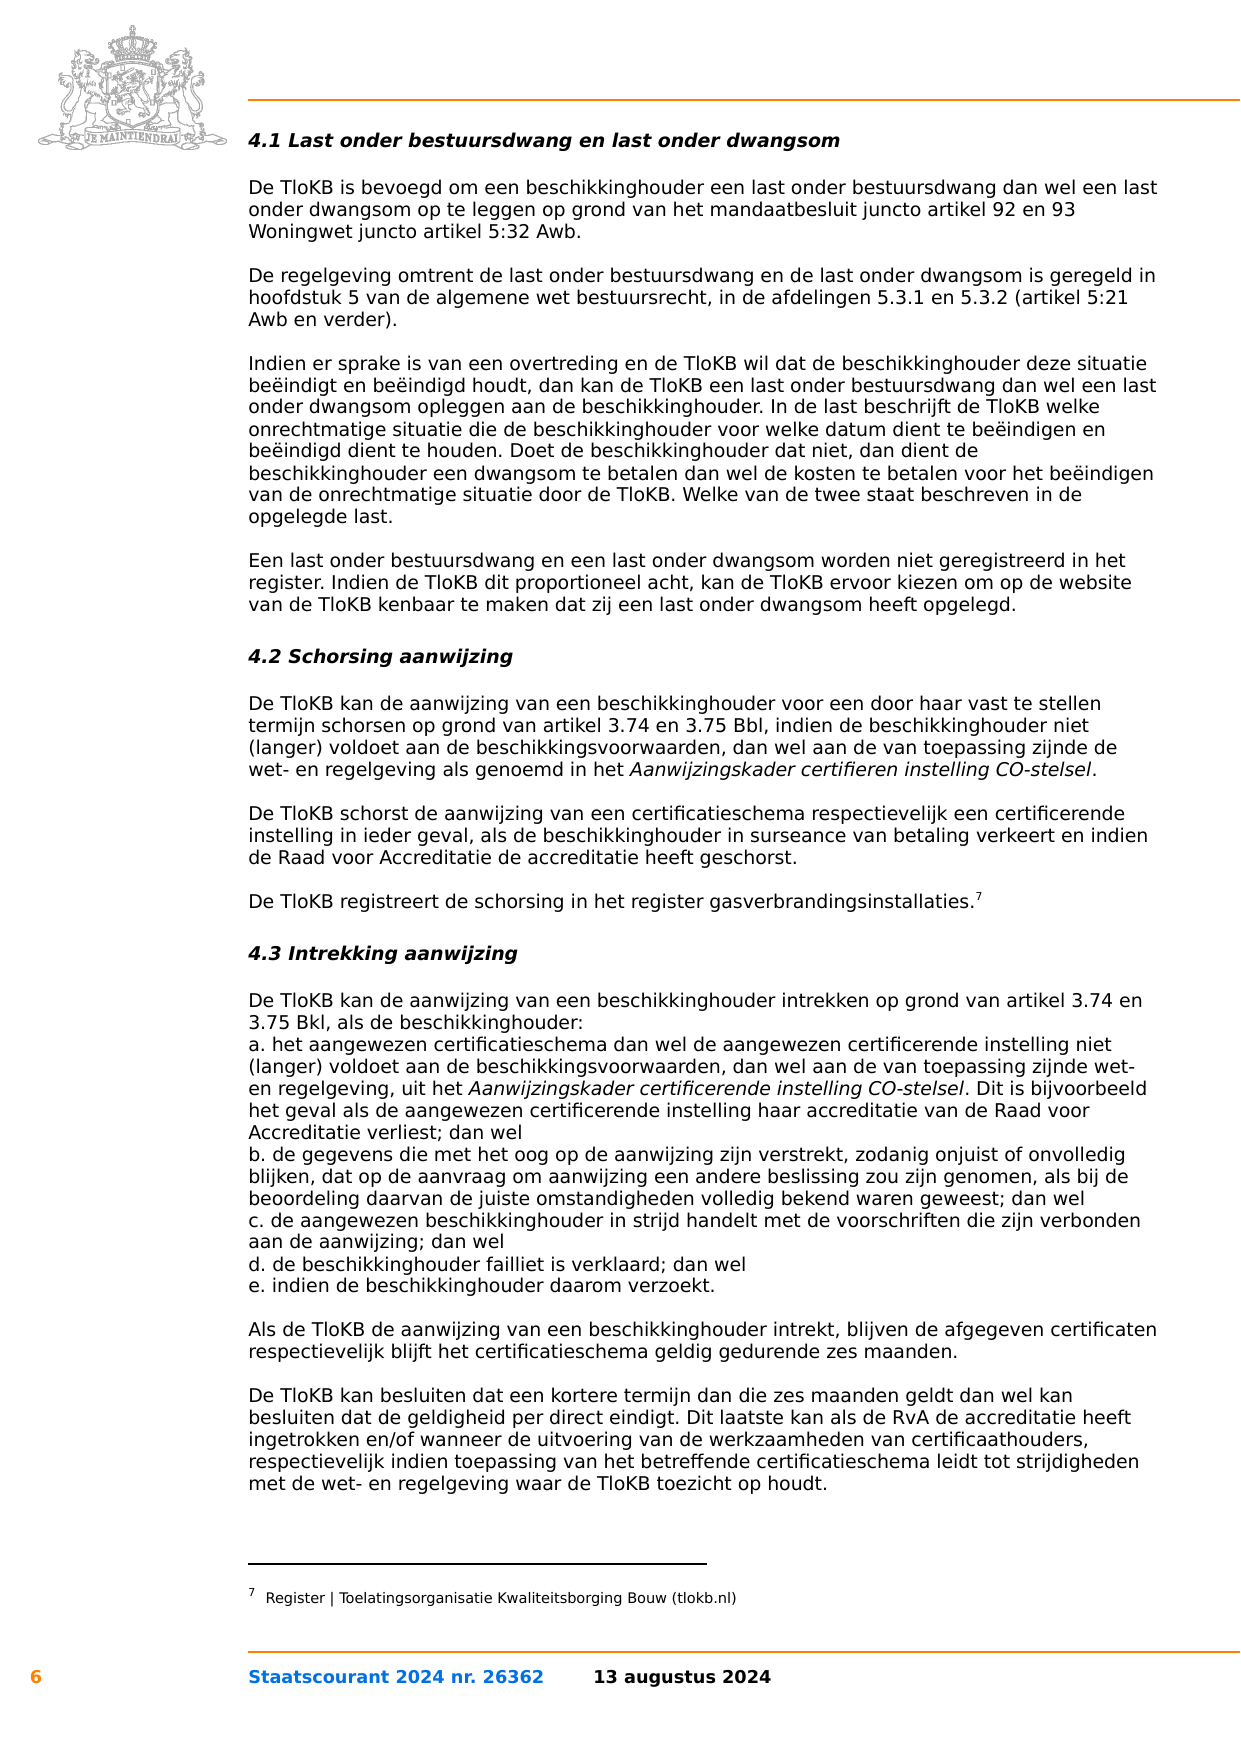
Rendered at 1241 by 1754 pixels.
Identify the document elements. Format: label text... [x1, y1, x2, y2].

text a. het aangewezen certificatieschema dan wel de aangewezen certificerende instelling niet (langer) voldoet aan de beschikkingsvoorwaarden, dan wel aan de van toepassing zijnde wet- en regelgeving, uit het Aanwijzingskader certificerende instelling CO-stelsel. Dit is bijvoorbeeld het geval als de aangewezen certificerende instelling haar accreditatie van de Raad voor Accreditatie verliest; dan wel [248, 1034, 1163, 1143]
text Indien er sprake is van een overtreding en de TloKB wil dat de beschikkinghouder deze situatie beëindigt en beëindigd houdt, dan kan de TloKB een last onder bestuursdwang dan wel een last onder dwangsom opleggen aan de beschikkinghouder. In de last beschrijft de TloKB welke onrechtmatige situatie die de beschikkinghouder voor welke datum dient te beëindigen en beëindigd dient te houden. Doet de beschikkinghouder dat niet, dan dient de beschikkinghouder een dwangsom te betalen dan wel de kosten te betalen voor het beëindigen van de onrechtmatige situatie door de TloKB. Welke van de twee staat beschreven in de opgelegde last. [248, 352, 1163, 528]
text Een last onder bestuursdwang en een last onder dwangsom worden niet geregistreerd in het register. Indien de TloKB dit proportioneel acht, kan de TloKB ervoor kiezen om op de website van de TloKB kenbaar te maken dat zij een last onder dwangsom heeft opgelegd. [248, 550, 1163, 616]
text De TloKB is bevoegd om een beschikkinghouder een last onder bestuursdwang dan wel een last onder dwangsom op te leggen op grond van het mandaatbesluit juncto artikel 92 en 93 Woningwet juncto artikel 5:32 Awb. [248, 177, 1163, 243]
text d. de beschikkinghouder failliet is verklaard; dan wel [248, 1253, 1163, 1275]
text De TloKB registreert de schorsing in het register gasverbrandingsinstallaties. [248, 891, 1163, 913]
subtitle 4.1 Last onder bestuursdwang en last onder dwangsom [248, 130, 1163, 152]
picture [38, 25, 227, 150]
text De TloKB kan de aanwijzing van een beschikkinghouder voor een door haar vast te stellen termijn schorsen op grond van artikel 3.74 en 3.75 Bbl, indien de beschikkinghouder niet (langer) voldoet aan de beschikkingsvoorwaarden, dan wel aan de van toepassing zijnde de wet- en regelgeving als genoemd in het Aanwijzingskader certifieren instelling CO-stelsel. [248, 693, 1163, 781]
text De TloKB schorst de aanwijzing van een certificatieschema respectievelijk een certificerende instelling in ieder geval, als de beschikkinghouder in surseance van betaling verkeert en indien de Raad voor Accreditatie de accreditatie heeft geschorst. [248, 803, 1163, 869]
text e. indien de beschikkinghouder daarom verzoekt. [248, 1275, 1163, 1297]
text De regelgeving omtrent de last onder bestuursdwang en de last onder dwangsom is geregeld in hoofdstuk 5 van de algemene wet bestuursrecht, in de afdelingen 5.3.1 en 5.3.2 (artikel 5:21 Awb en verder). [248, 265, 1163, 331]
text b. de gegevens die met het oog op de aanwijzing zijn verstrekt, zodanig onjuist of onvolledig blijken, dat op de aanvraag om aanwijzing een andere beslissing zou zijn genomen, als bij de beoordeling daarvan de juiste omstandigheden volledig bekend waren geweest; dan wel [248, 1143, 1163, 1209]
subtitle 4.3 Intrekking aanwijzing [248, 943, 1163, 965]
text Register | Toelatingsorganisatie Kwaliteitsborging Bouw (tlokb.nl) [248, 1586, 1163, 1608]
text c. de aangewezen beschikkinghouder in strijd handelt met de voorschriften die zijn verbonden aan de aanwijzing; dan wel [248, 1209, 1163, 1253]
text Als de TloKB de aanwijzing van een beschikkinghouder intrekt, blijven de afgegeven certificaten respectievelijk blijft het certificatieschema geldig gedurende zes maanden. [248, 1319, 1163, 1363]
subtitle 4.2 Schorsing aanwijzing [248, 646, 1163, 668]
text De TloKB kan de aanwijzing van een beschikkinghouder intrekken op grond van artikel 3.74 en 3.75 Bkl, als de beschikkinghouder: [248, 990, 1163, 1034]
text De TloKB kan besluiten dat een kortere termijn dan die zes maanden geldt dan wel kan besluiten dat de geldigheid per direct eindigt. Dit laatste kan als de RvA de accreditatie heeft ingetrokken en/of wanneer de uitvoering van de werkzaamheden van certificaathouders, respectievelijk indien toepassing van het betreffende certificatieschema leidt tot strijdigheden met de wet- en regelgeving waar de TloKB toezicht op houdt. [248, 1385, 1163, 1495]
